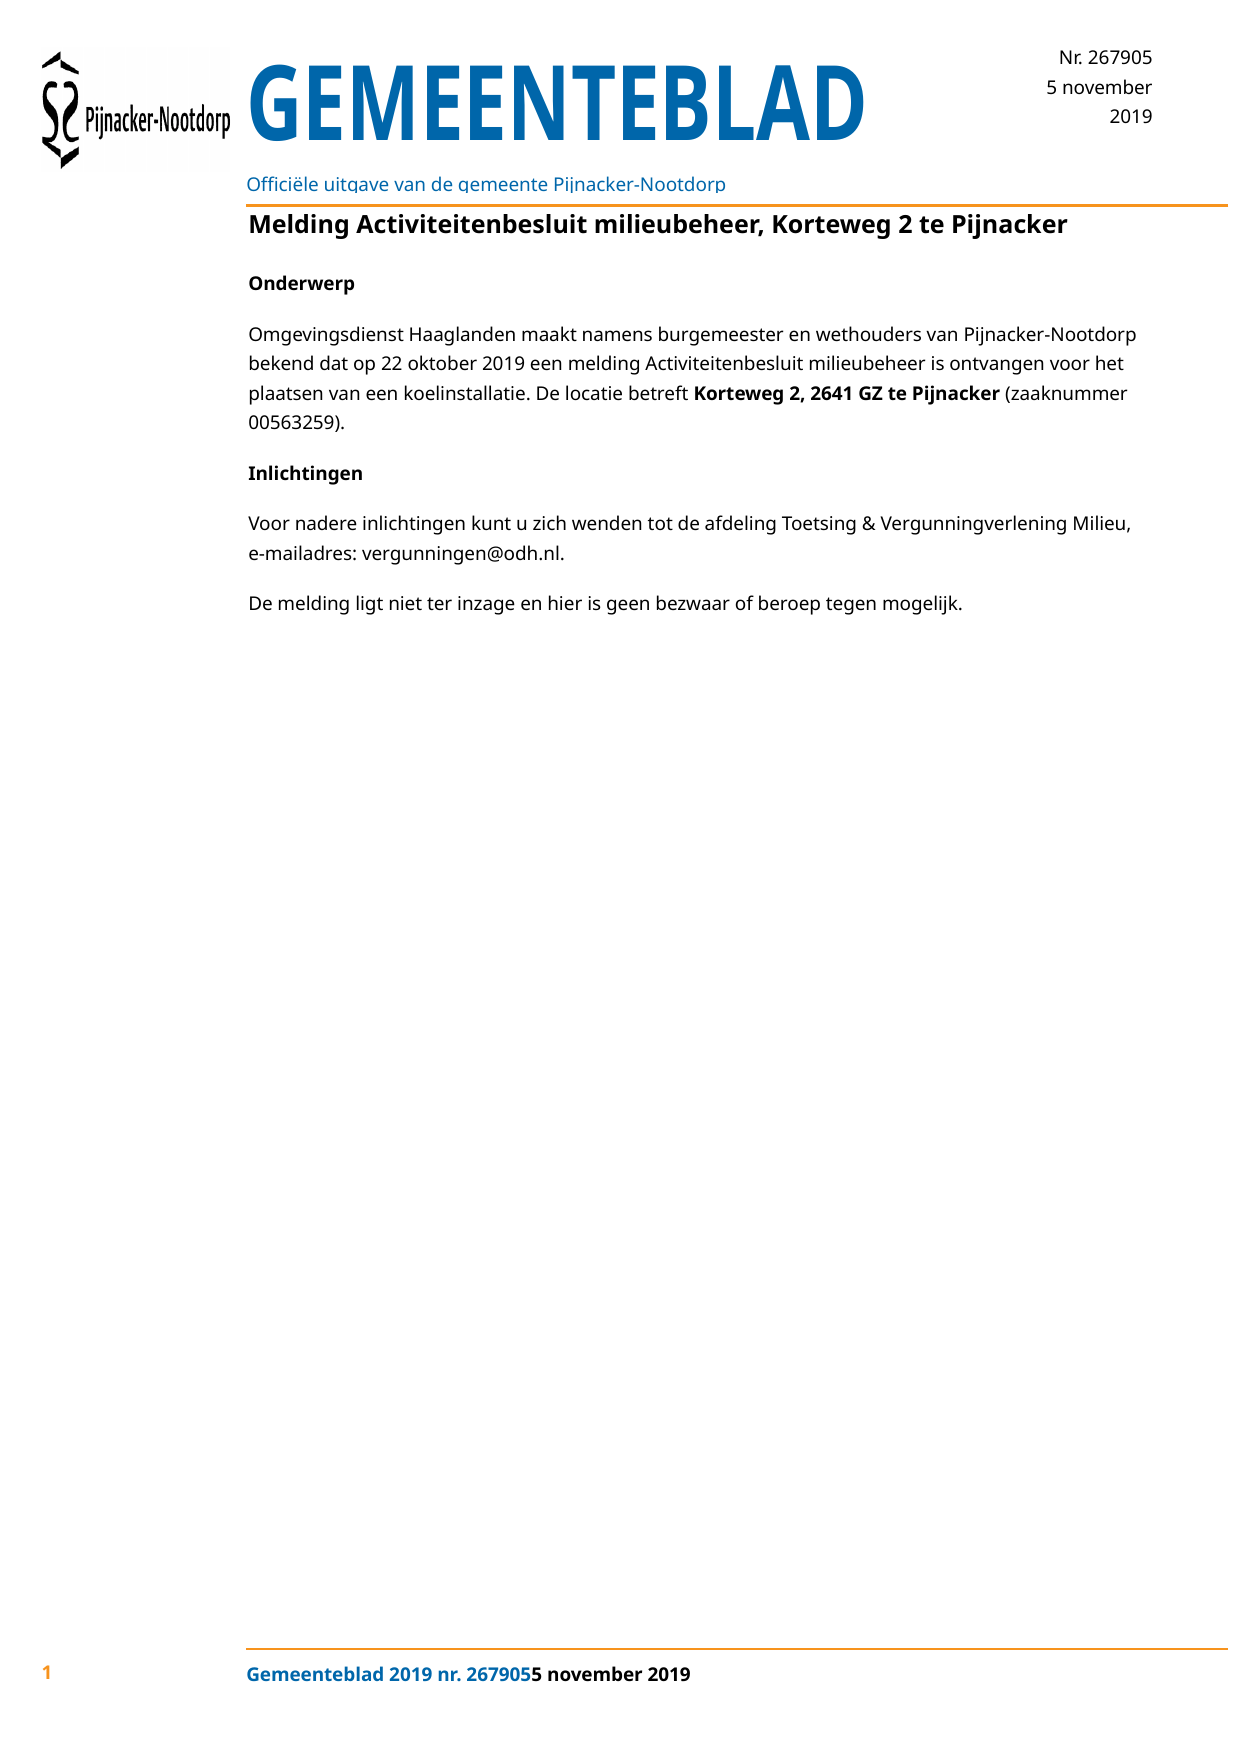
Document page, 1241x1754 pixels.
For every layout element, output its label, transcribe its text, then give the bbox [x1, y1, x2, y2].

text Omgevingsdienst Haaglanden maakt namens burgemeester en wethouders van Pijnacker-Nootdorp bekend dat op 22 oktober 2019 een melding Activiteitenbesluit milieubeheer is ontvangen voor het plaatsen van een koelinstallatie. De locatie betreft Korteweg 2, 2641 GZ te Pijnacker (zaaknummer 00563259). [248, 321, 1152, 435]
text Voor nadere inlichtingen kunt u zich wenden tot de afdeling Toetsing & Vergunningverlening Milieu, e-mailadres: vergunningen@odh.nl. [248, 510, 1152, 566]
text De melding ligt niet ter inzage en hier is geen bezwaar of beroep tegen mogelijk. [248, 590, 1152, 616]
text Onderwerp [248, 270, 1152, 296]
text Inlichtingen [248, 460, 1152, 486]
picture [41, 47, 231, 172]
text Melding Activiteitenbesluit milieubeheer, Korteweg 2 te Pijnacker [248, 207, 1152, 241]
